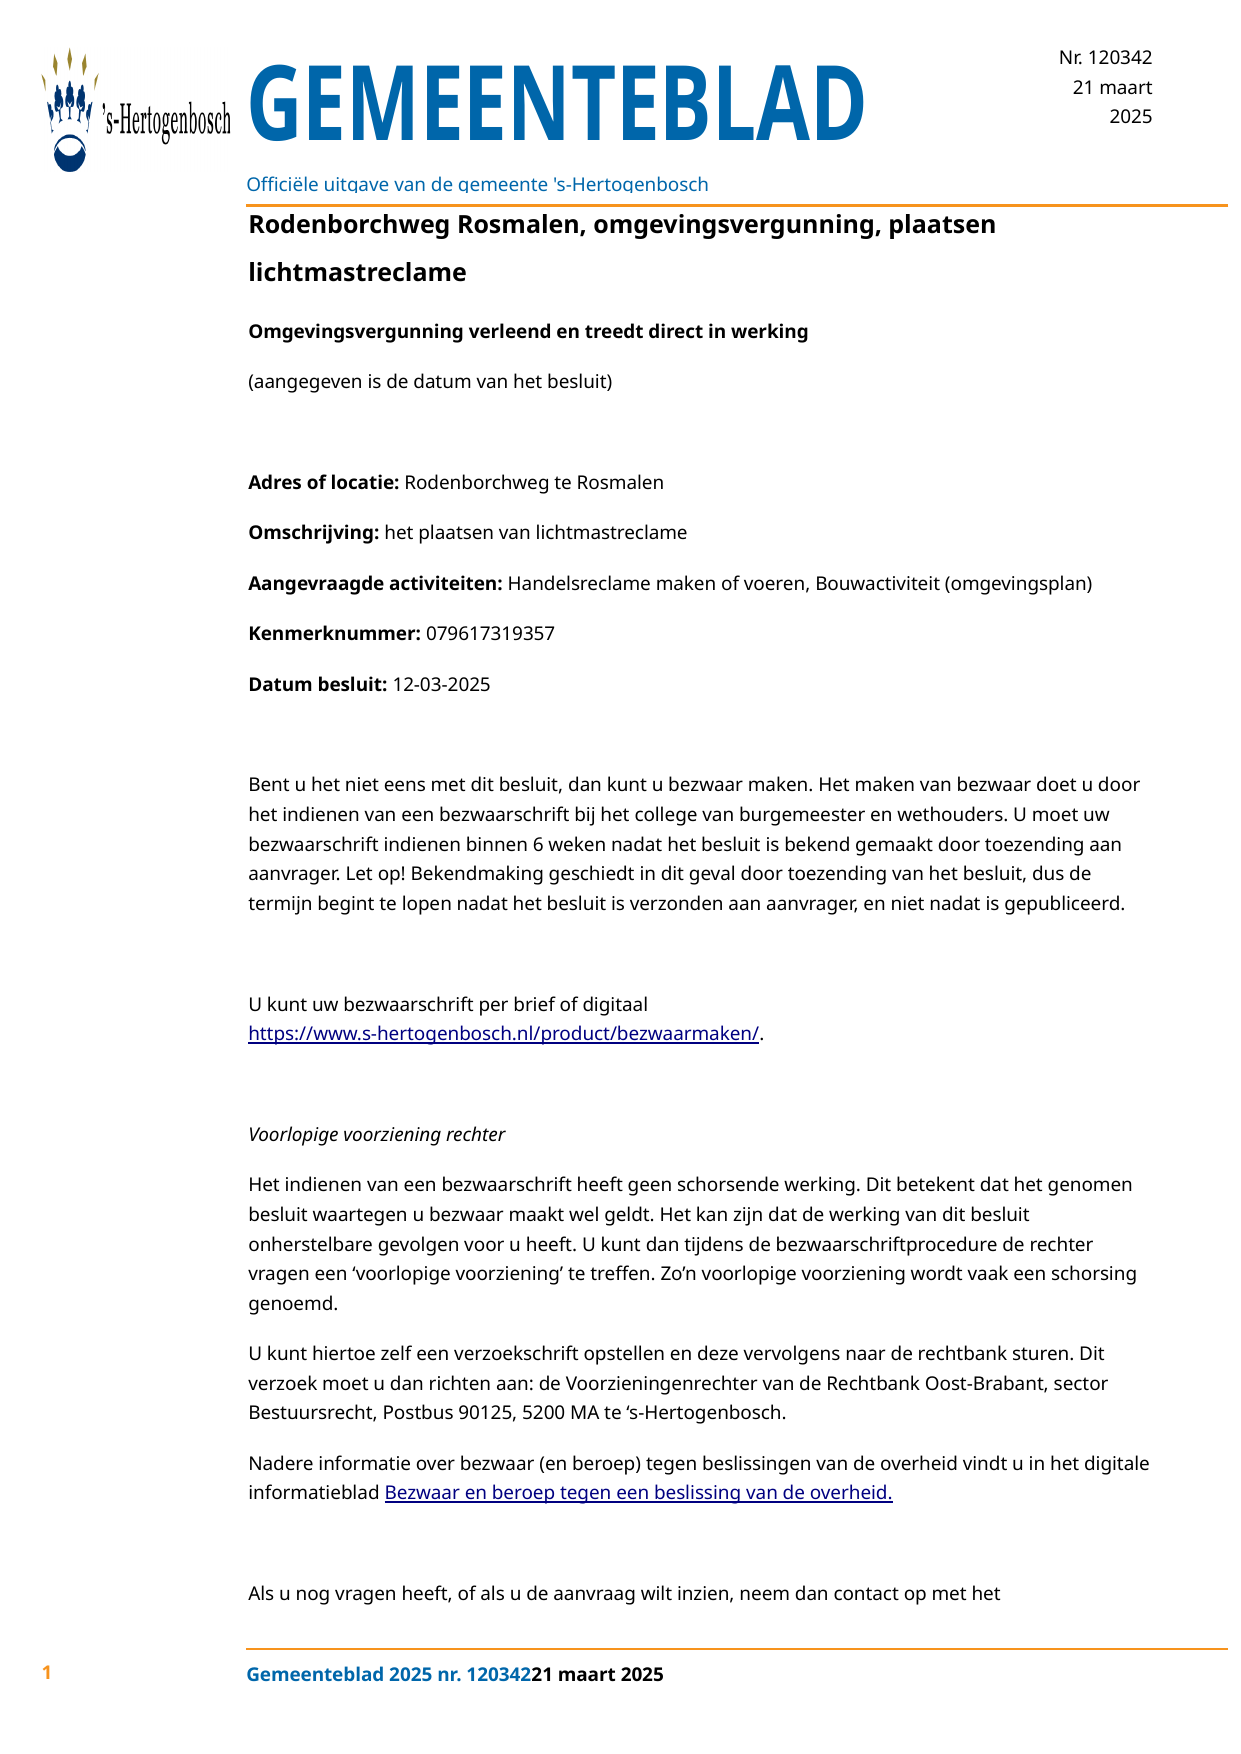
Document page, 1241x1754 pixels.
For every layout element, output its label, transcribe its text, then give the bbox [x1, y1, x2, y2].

text Nadere informatie over bezwaar (en beroep) tegen beslissingen van de overheid vindt u in het digitale informatieblad Bezwaar en beroep tegen een beslissing van de overheid. [248, 1450, 1152, 1505]
text Kenmerknummer: 079617319357 [248, 620, 1152, 646]
text Adres of locatie: Rodenborchweg te Rosmalen [248, 469, 1152, 495]
text Voorlopige voorziening rechter [248, 1121, 1152, 1147]
text Aangevraagde activiteiten: Handelsreclame maken of voeren, Bouwactiviteit (omgevingsplan) [248, 570, 1152, 596]
text Omgevingsvergunning verleend en treedt direct in werking [248, 318, 1152, 344]
text Rodenborchweg Rosmalen, omgevingsvergunning, plaatsen lichtmastreclame [248, 207, 1152, 288]
text U kunt uw bezwaarschrift per brief of digitaal https://www.s-hertogenbosch.nl/product/bezwaarmaken/. [248, 991, 1152, 1046]
text Als u nog vragen heeft, of als u de aanvraag wilt inzien, neem dan contact op met het [248, 1580, 1152, 1606]
text U kunt hiertoe zelf een verzoekschrift opstellen en deze vervolgens naar de rechtbank sturen. Dit verzoek moet u dan richten aan: de Voorzieningenrechter van de Rechtbank Oost-Brabant, sector Bestuursrecht, Postbus 90125, 5200 MA te ‘s-Hertogenbosch. [248, 1340, 1152, 1425]
text Omschrijving: het plaatsen van lichtmastreclame [248, 519, 1152, 545]
text (aangegeven is de datum van het besluit) [248, 368, 1152, 394]
picture [41, 47, 231, 172]
text Het indienen van een bezwaarschrift heeft geen schorsende werking. Dit betekent dat het genomen besluit waartegen u bezwaar maakt wel geldt. Het kan zijn dat de werking van dit besluit onherstelbare gevolgen voor u heeft. U kunt dan tijdens de bezwaarschriftprocedure de rechter vragen een ‘voorlopige voorziening’ te treffen. Zo’n voorlopige voorziening wordt vaak een schorsing genoemd. [248, 1172, 1152, 1316]
text Datum besluit: 12-03-2025 [248, 671, 1152, 697]
text Bent u het niet eens met dit besluit, dan kunt u bezwaar maken. Het maken van bezwaar doet u door het indienen van een bezwaarschrift bij het college van burgemeester en wethouders. U moet uw bezwaarschrift indienen binnen 6 weken nadat het besluit is bekend gemaakt door toezending aan aanvrager. Let op! Bekendmaking geschiedt in dit geval door toezending van het besluit, dus de termijn begint te lopen nadat het besluit is verzonden aan aanvrager, en niet nadat is gepubliceerd. [248, 772, 1152, 916]
